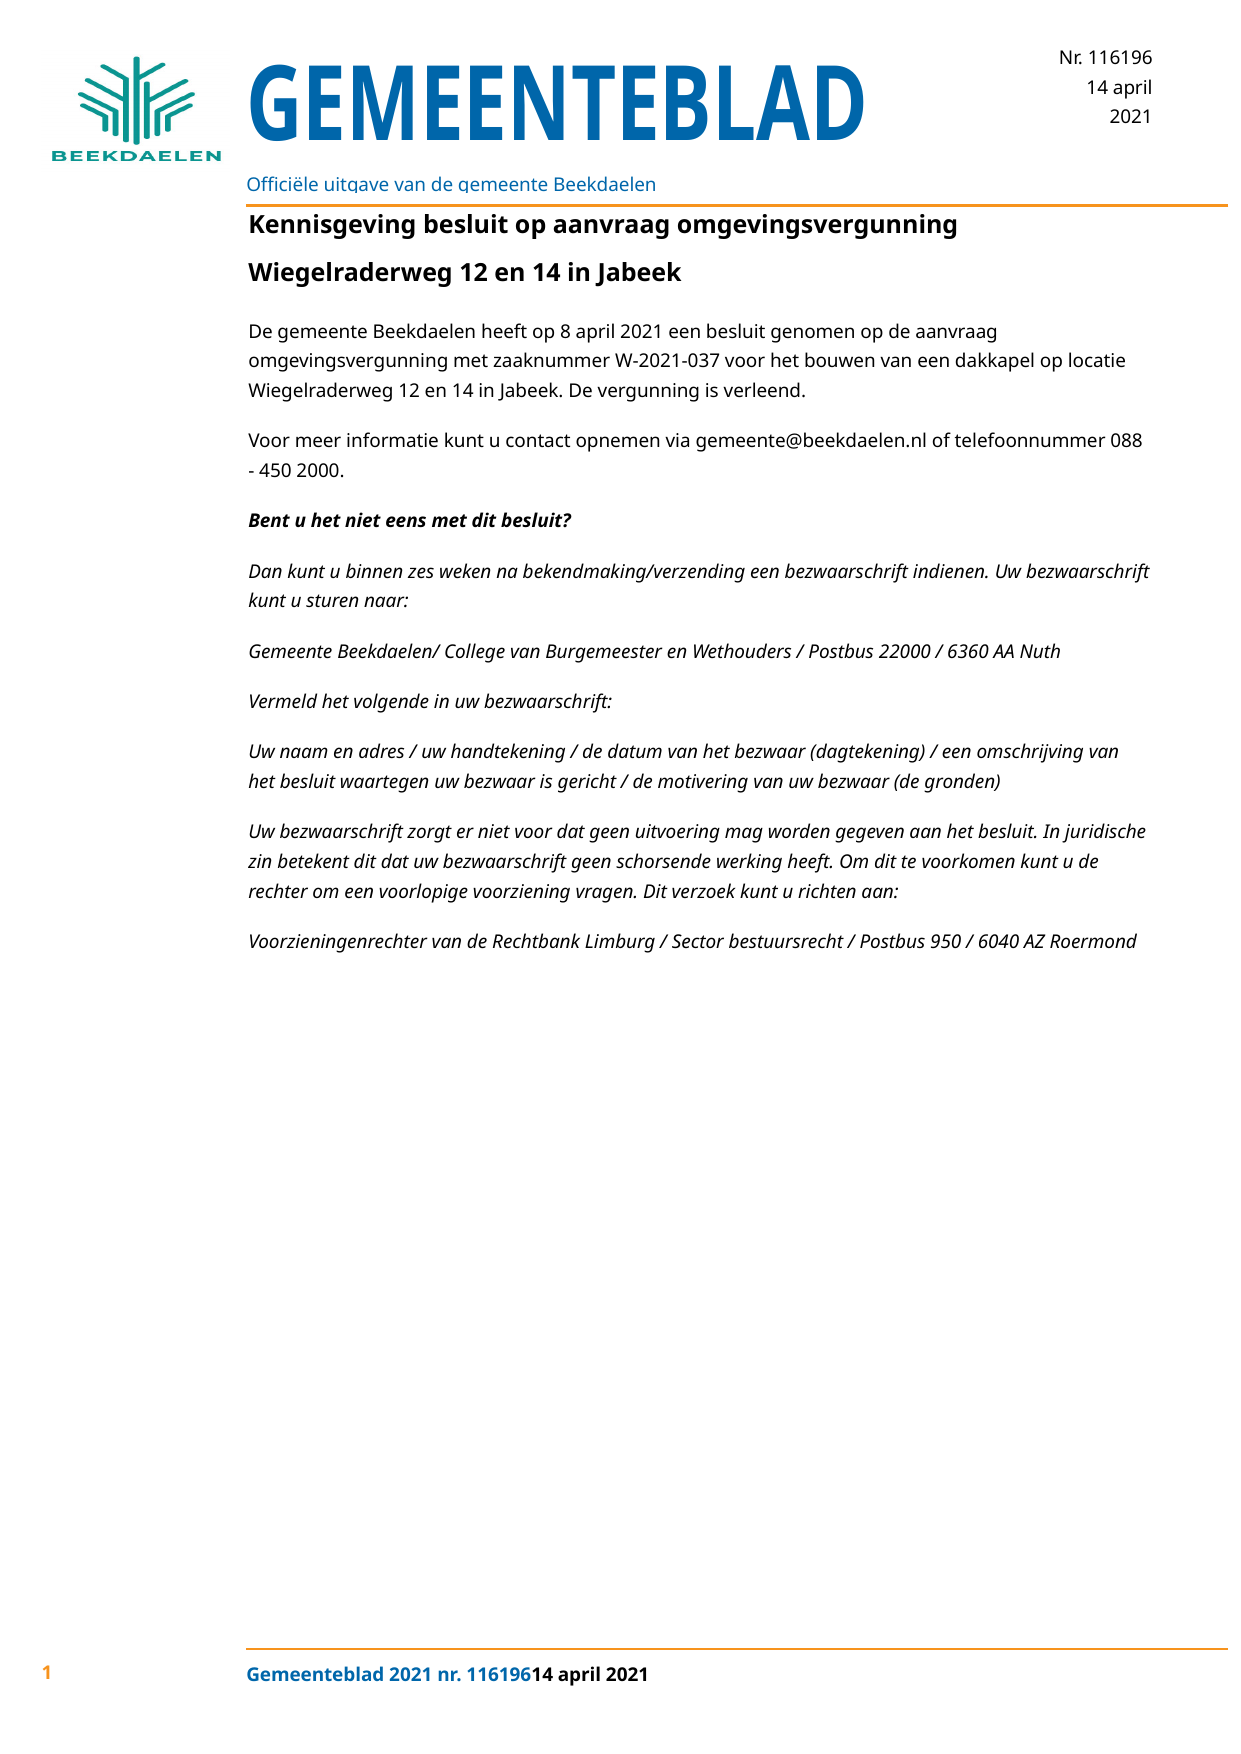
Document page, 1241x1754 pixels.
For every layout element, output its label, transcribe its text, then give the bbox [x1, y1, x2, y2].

text Dan kunt u binnen zes weken na bekendmaking/verzending een bezwaarschrift indienen. Uw bezwaarschrift kunt u sturen naar: [248, 558, 1152, 613]
text Uw bezwaarschrift zorgt er niet voor dat geen uitvoering mag worden gegeven aan het besluit. In juridische zin betekent dit dat uw bezwaarschrift geen schorsende werking heeft. Om dit te voorkomen kunt u de rechter om een voorlopige voorziening vragen. Dit verzoek kunt u richten aan: [248, 819, 1152, 904]
text Bent u het niet eens met dit besluit? [248, 507, 1152, 533]
text Voorzieningenrechter van de Rechtbank Limburg / Sector bestuursrecht / Postbus 950 / 6040 AZ Roermond [248, 928, 1152, 954]
text Kennisgeving besluit op aanvraag omgevingsvergunning Wiegelraderweg 12 en 14 in Jabeek [248, 207, 1152, 288]
picture [41, 47, 231, 172]
text Gemeente Beekdaelen/ College van Burgemeester en Wethouders / Postbus 22000 / 6360 AA Nuth [248, 638, 1152, 664]
text Voor meer informatie kunt u contact opnemen via gemeente@beekdaelen.nl of telefoonnummer 088 - 450 2000. [248, 427, 1152, 483]
text Vermeld het volgende in uw bezwaarschrift: [248, 688, 1152, 714]
text De gemeente Beekdaelen heeft op 8 april 2021 een besluit genomen op de aanvraag omgevingsvergunning met zaaknummer W-2021-037 voor het bouwen van een dakkapel op locatie Wiegelraderweg 12 en 14 in Jabeek. De vergunning is verleend. [248, 318, 1152, 403]
text Uw naam en adres / uw handtekening / de datum van het bezwaar (dagtekening) / een omschrijving van het besluit waartegen uw bezwaar is gericht / de motivering van uw bezwaar (de gronden) [248, 739, 1152, 794]
